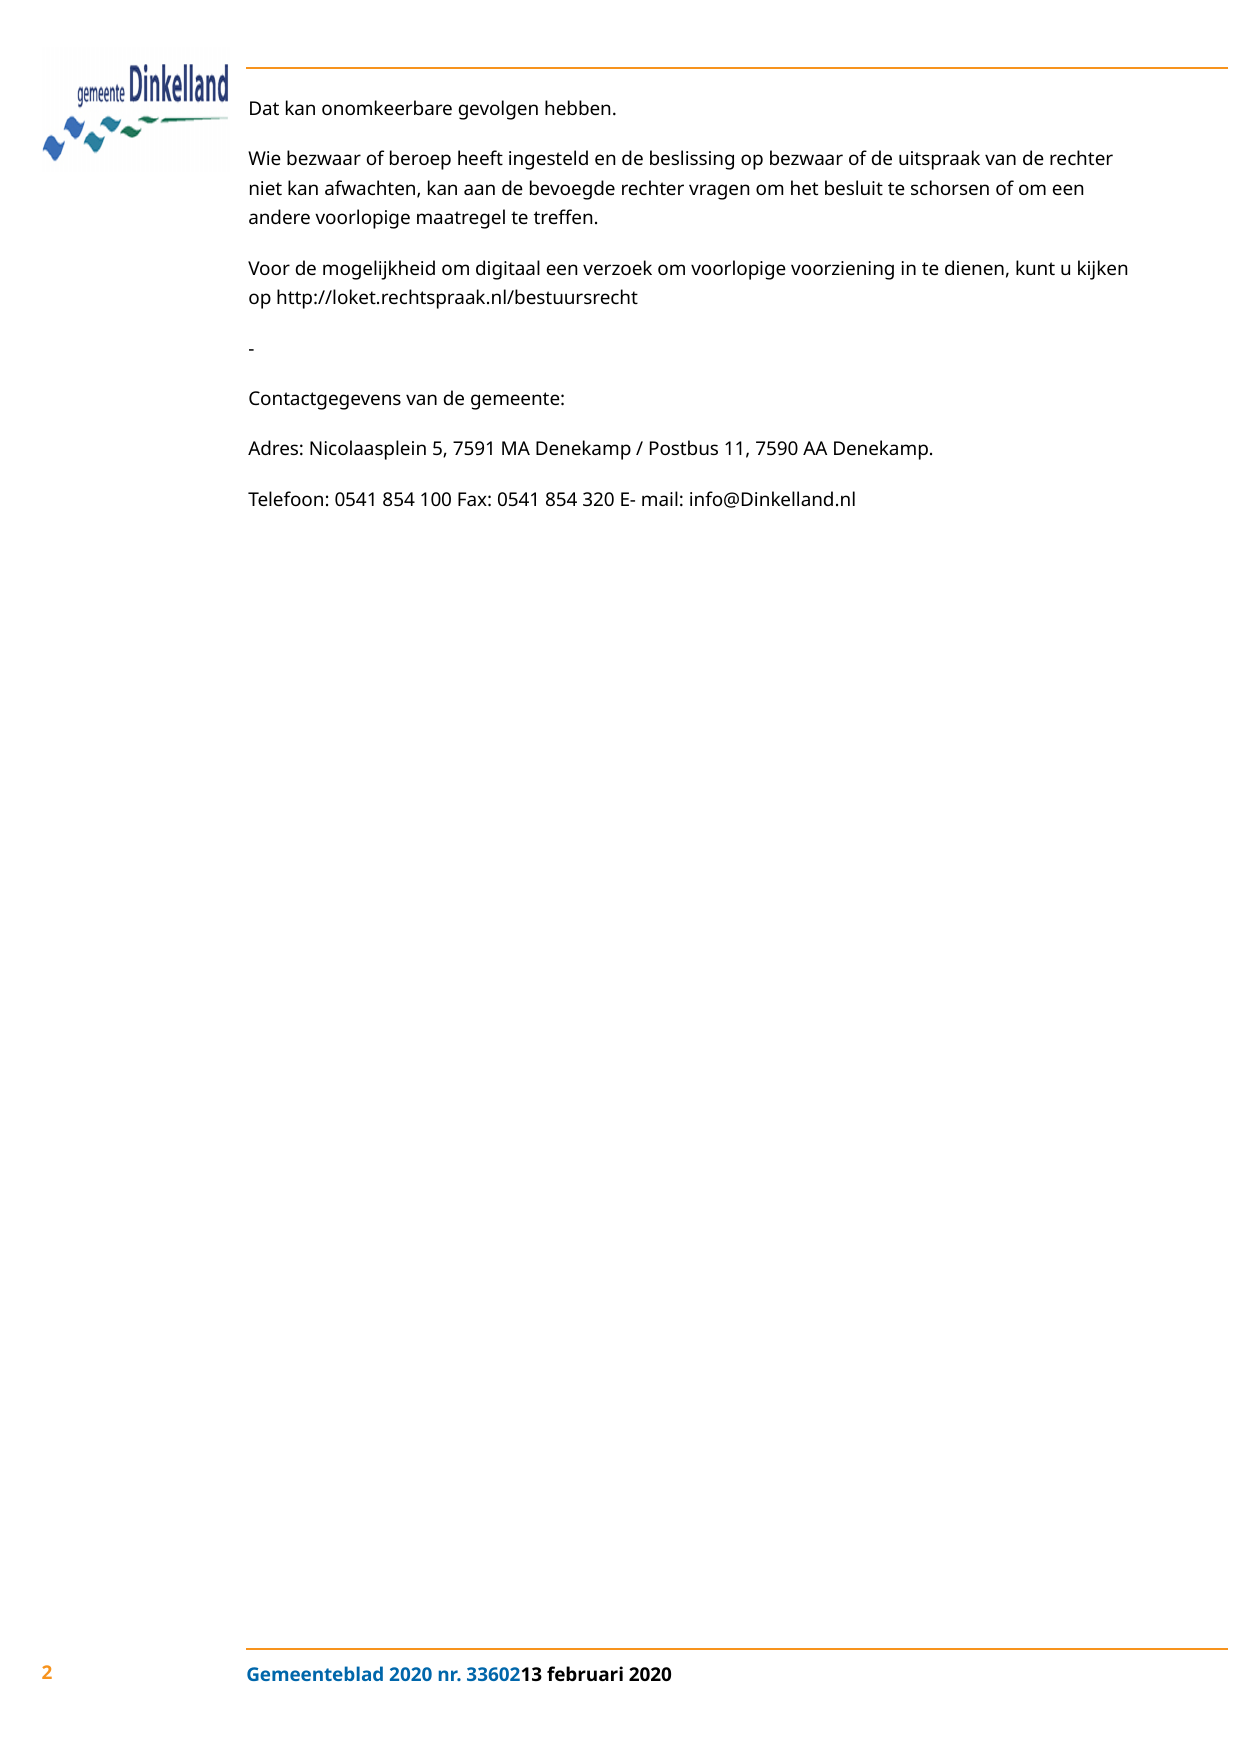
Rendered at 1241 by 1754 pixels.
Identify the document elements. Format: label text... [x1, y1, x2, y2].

text Wie bezwaar of beroep heeft ingesteld en de beslissing op bezwaar of de uitspraak van de rechter niet kan afwachten, kan aan de bevoegde rechter vragen om het besluit te schorsen of om een andere voorlopige maatregel te treffen. [248, 145, 1152, 230]
text Dat kan onomkeerbare gevolgen hebben. [248, 95, 1152, 121]
text - [248, 335, 1152, 361]
text Adres: Nicolaasplein 5, 7591 MA Denekamp / Postbus 11, 7590 AA Denekamp. [248, 436, 1152, 461]
picture [41, 47, 231, 172]
text Voor de mogelijkheid om digitaal een verzoek om voorlopige voorziening in te dienen, kunt u kijken op http://loket.rechtspraak.nl/bestuursrecht [248, 255, 1152, 310]
text Telefoon: 0541 854 100 Fax: 0541 854 320 E- mail: info@Dinkelland.nl [248, 486, 1152, 512]
text Contactgegevens van de gemeente: [248, 385, 1152, 411]
